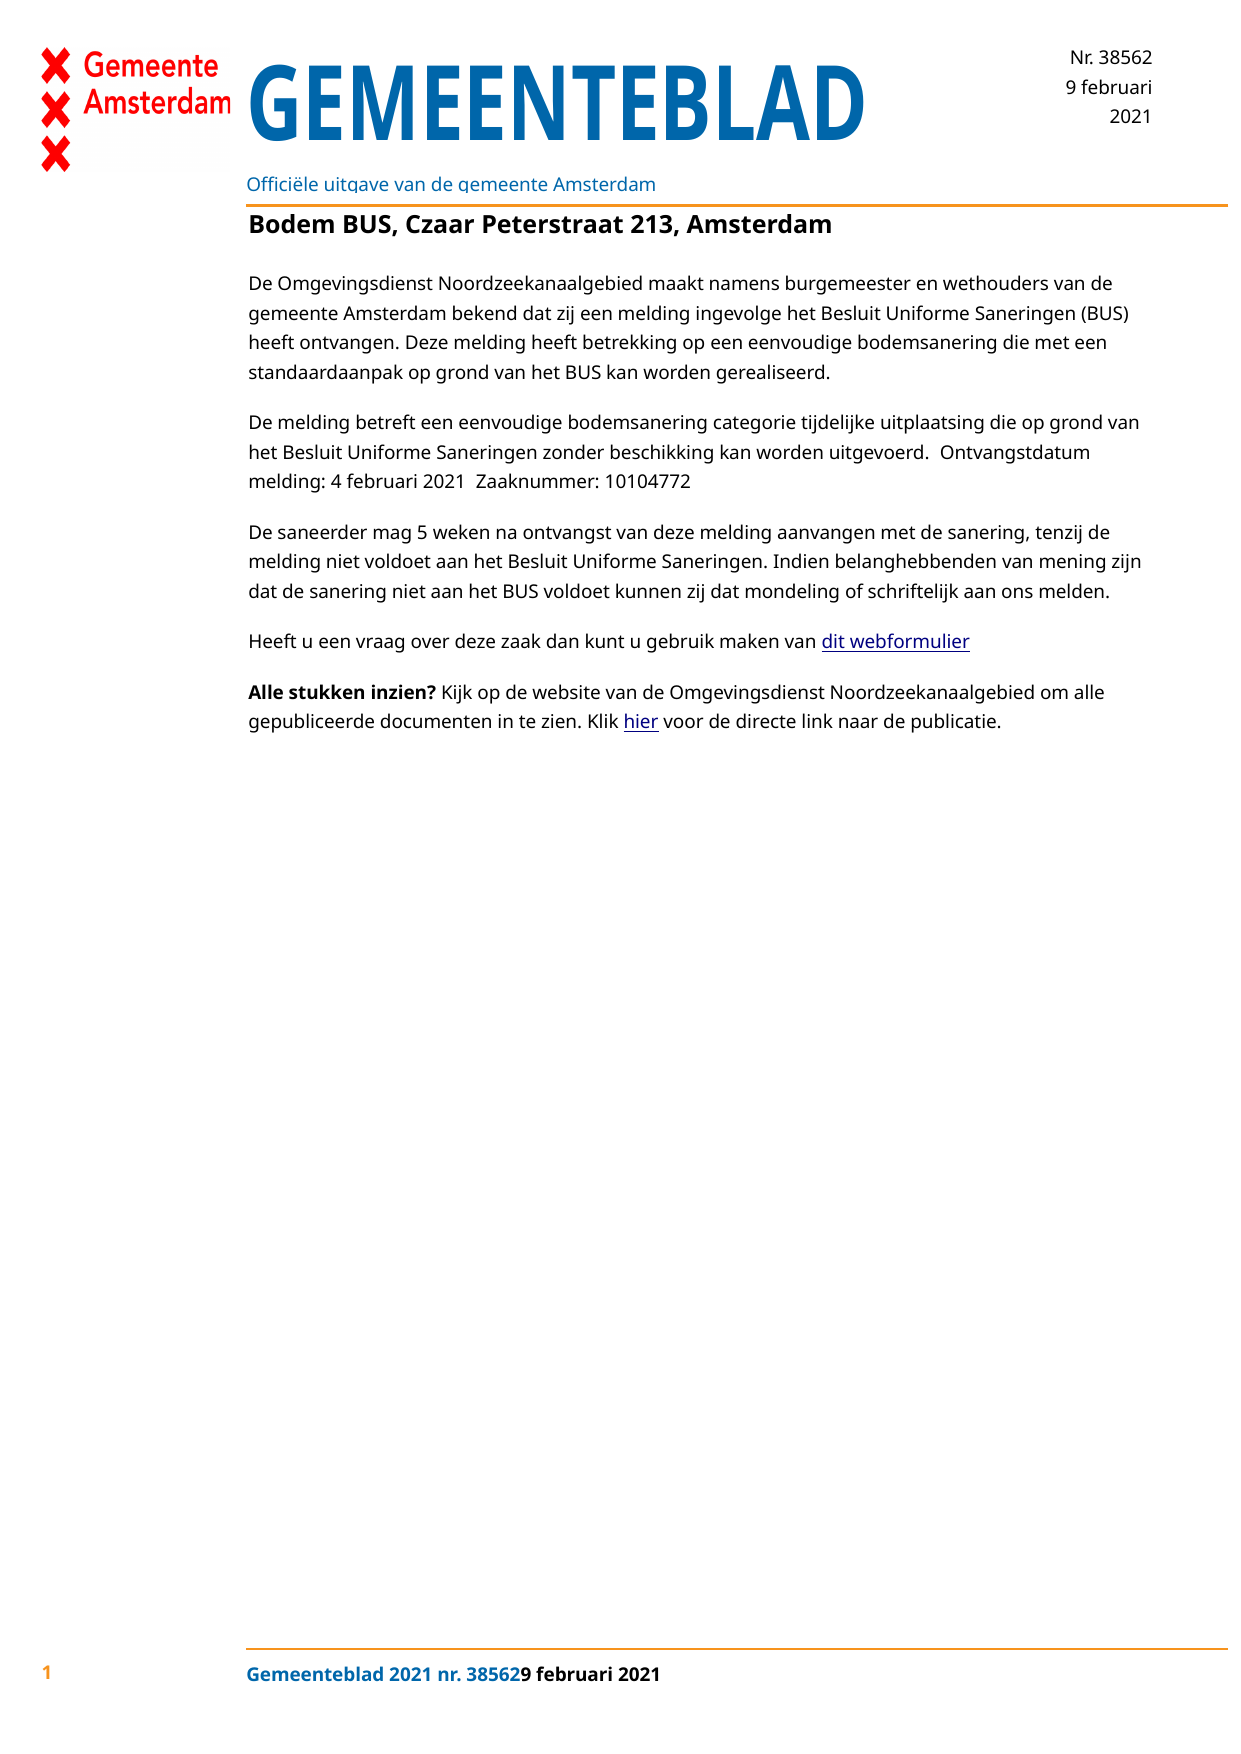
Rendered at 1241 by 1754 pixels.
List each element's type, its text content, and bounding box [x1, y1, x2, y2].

picture [41, 47, 231, 172]
text Heeft u een vraag over deze zaak dan kunt u gebruik maken van dit webformulier [248, 629, 1152, 654]
text De Omgevingsdienst Noordzeekanaalgebied maakt namens burgemeester en wethouders van de gemeente Amsterdam bekend dat zij een melding ingevolge het Besluit Uniforme Saneringen (BUS) heeft ontvangen. Deze melding heeft betrekking op een eenvoudige bodemsanering die met een standaardaanpak op grond van het BUS kan worden gerealiseerd. [248, 270, 1152, 385]
text De saneerder mag 5 weken na ontvangst van deze melding aanvangen met de sanering, tenzij de melding niet voldoet aan het Besluit Uniforme Saneringen. Indien belanghebbenden van mening zijn dat de sanering niet aan het BUS voldoet kunnen zij dat mondeling of schriftelijk aan ons melden. [248, 519, 1152, 604]
text Bodem BUS, Czaar Peterstraat 213, Amsterdam [248, 207, 1152, 241]
text Alle stukken inzien? Kijk op de website van de Omgevingsdienst Noordzeekanaalgebied om alle gepubliceerde documenten in te zien. Klik hier voor de directe link naar de publicatie. [248, 679, 1152, 734]
text De melding betreft een eenvoudige bodemsanering categorie tijdelijke uitplaatsing die op grond van het Besluit Uniforme Saneringen zonder beschikking kan worden uitgevoerd. Ontvangstdatum melding: 4 februari 2021 Zaaknummer: 10104772 [248, 409, 1152, 494]
